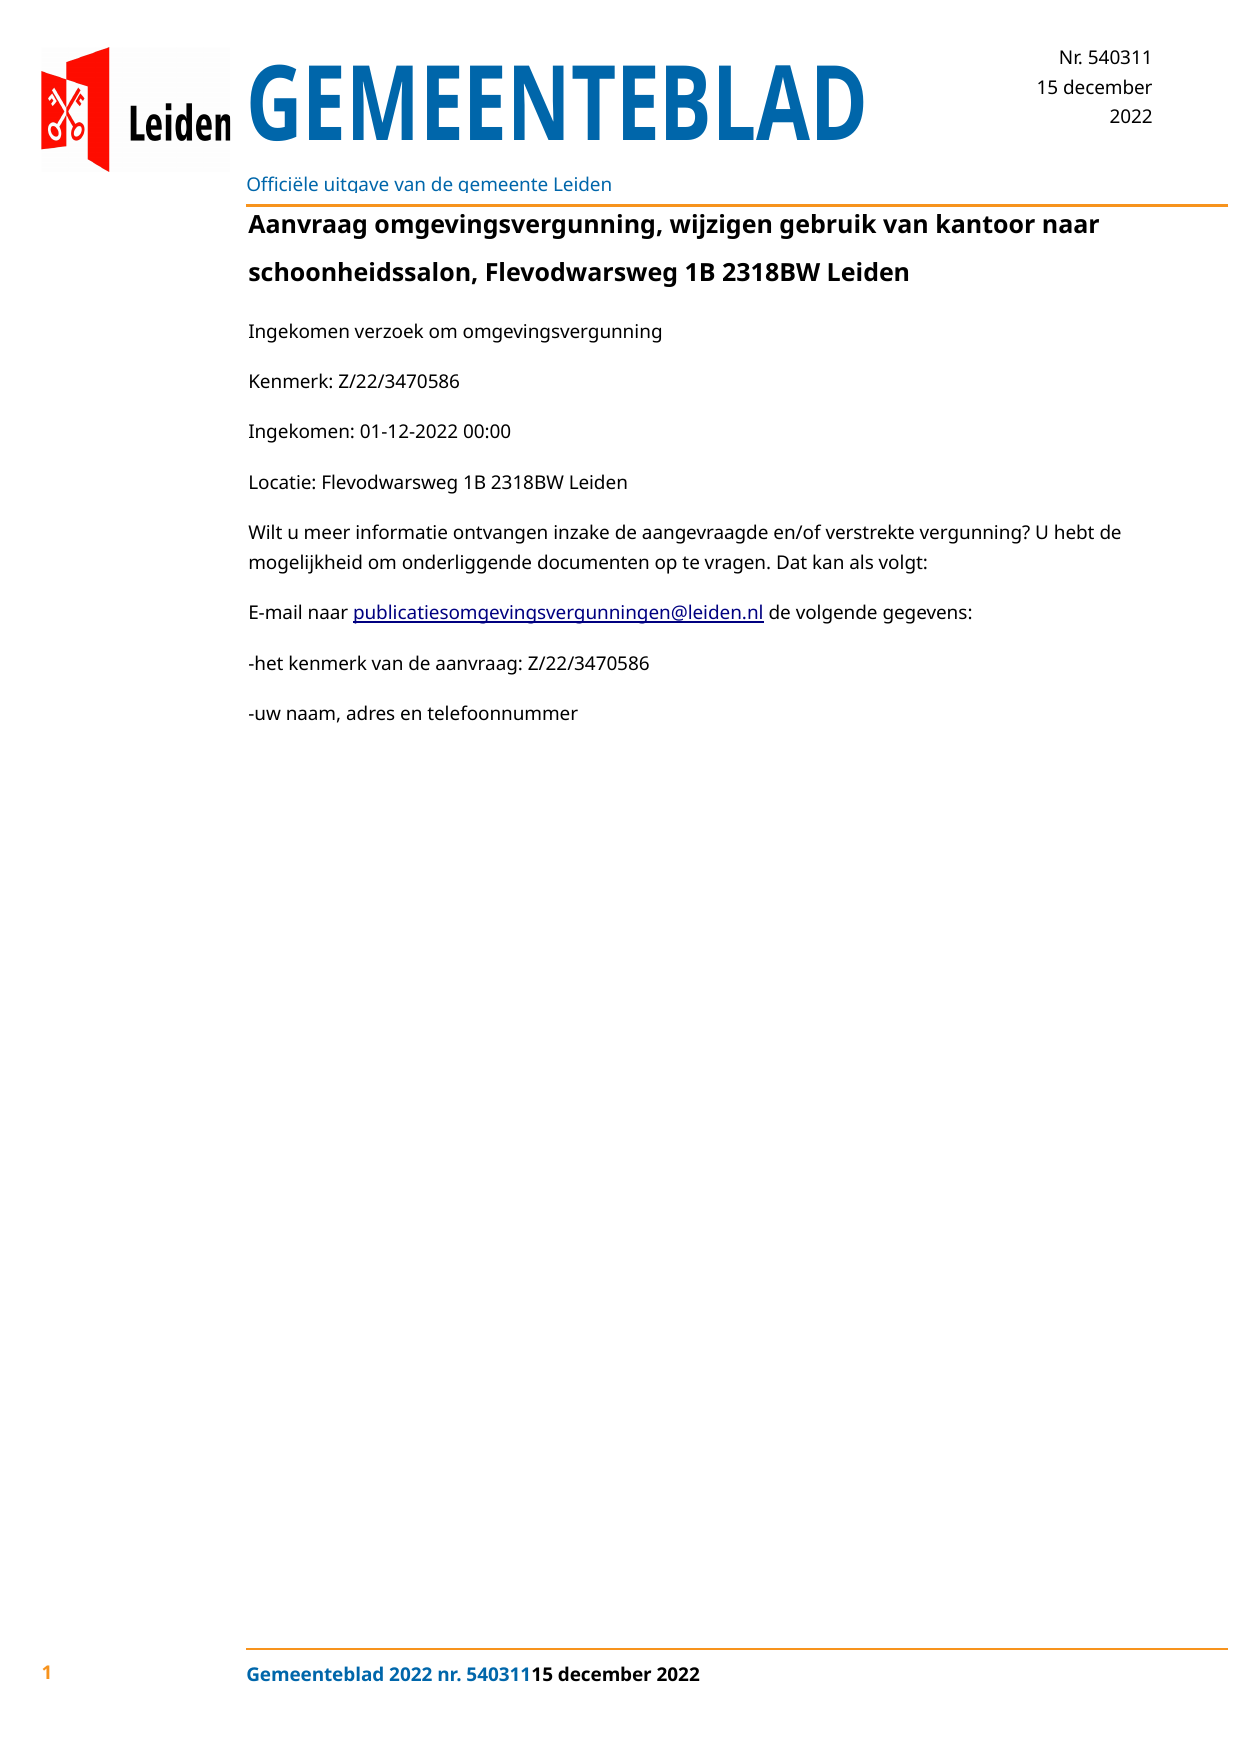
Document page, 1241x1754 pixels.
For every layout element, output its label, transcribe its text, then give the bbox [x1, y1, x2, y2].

text -het kenmerk van de aanvraag: Z/22/3470586 [248, 650, 1152, 676]
text Ingekomen: 01-12-2022 00:00 [248, 419, 1152, 444]
text Ingekomen verzoek om omgevingsvergunning [248, 318, 1152, 344]
text Wilt u meer informatie ontvangen inzake de aangevraagde en/of verstrekte vergunning? U hebt de mogelijkheid om onderliggende documenten op te vragen. Dat kan als volgt: [248, 519, 1152, 575]
text E-mail naar publicatiesomgevingsvergunningen@leiden.nl de volgende gegevens: [248, 599, 1152, 625]
text Aanvraag omgevingsvergunning, wijzigen gebruik van kantoor naar schoonheidssalon, Flevodwarsweg 1B 2318BW Leiden [248, 207, 1152, 288]
text Locatie: Flevodwarsweg 1B 2318BW Leiden [248, 469, 1152, 495]
text -uw naam, adres en telefoonnummer [248, 700, 1152, 726]
text Kenmerk: Z/22/3470586 [248, 368, 1152, 394]
picture [41, 47, 231, 172]
